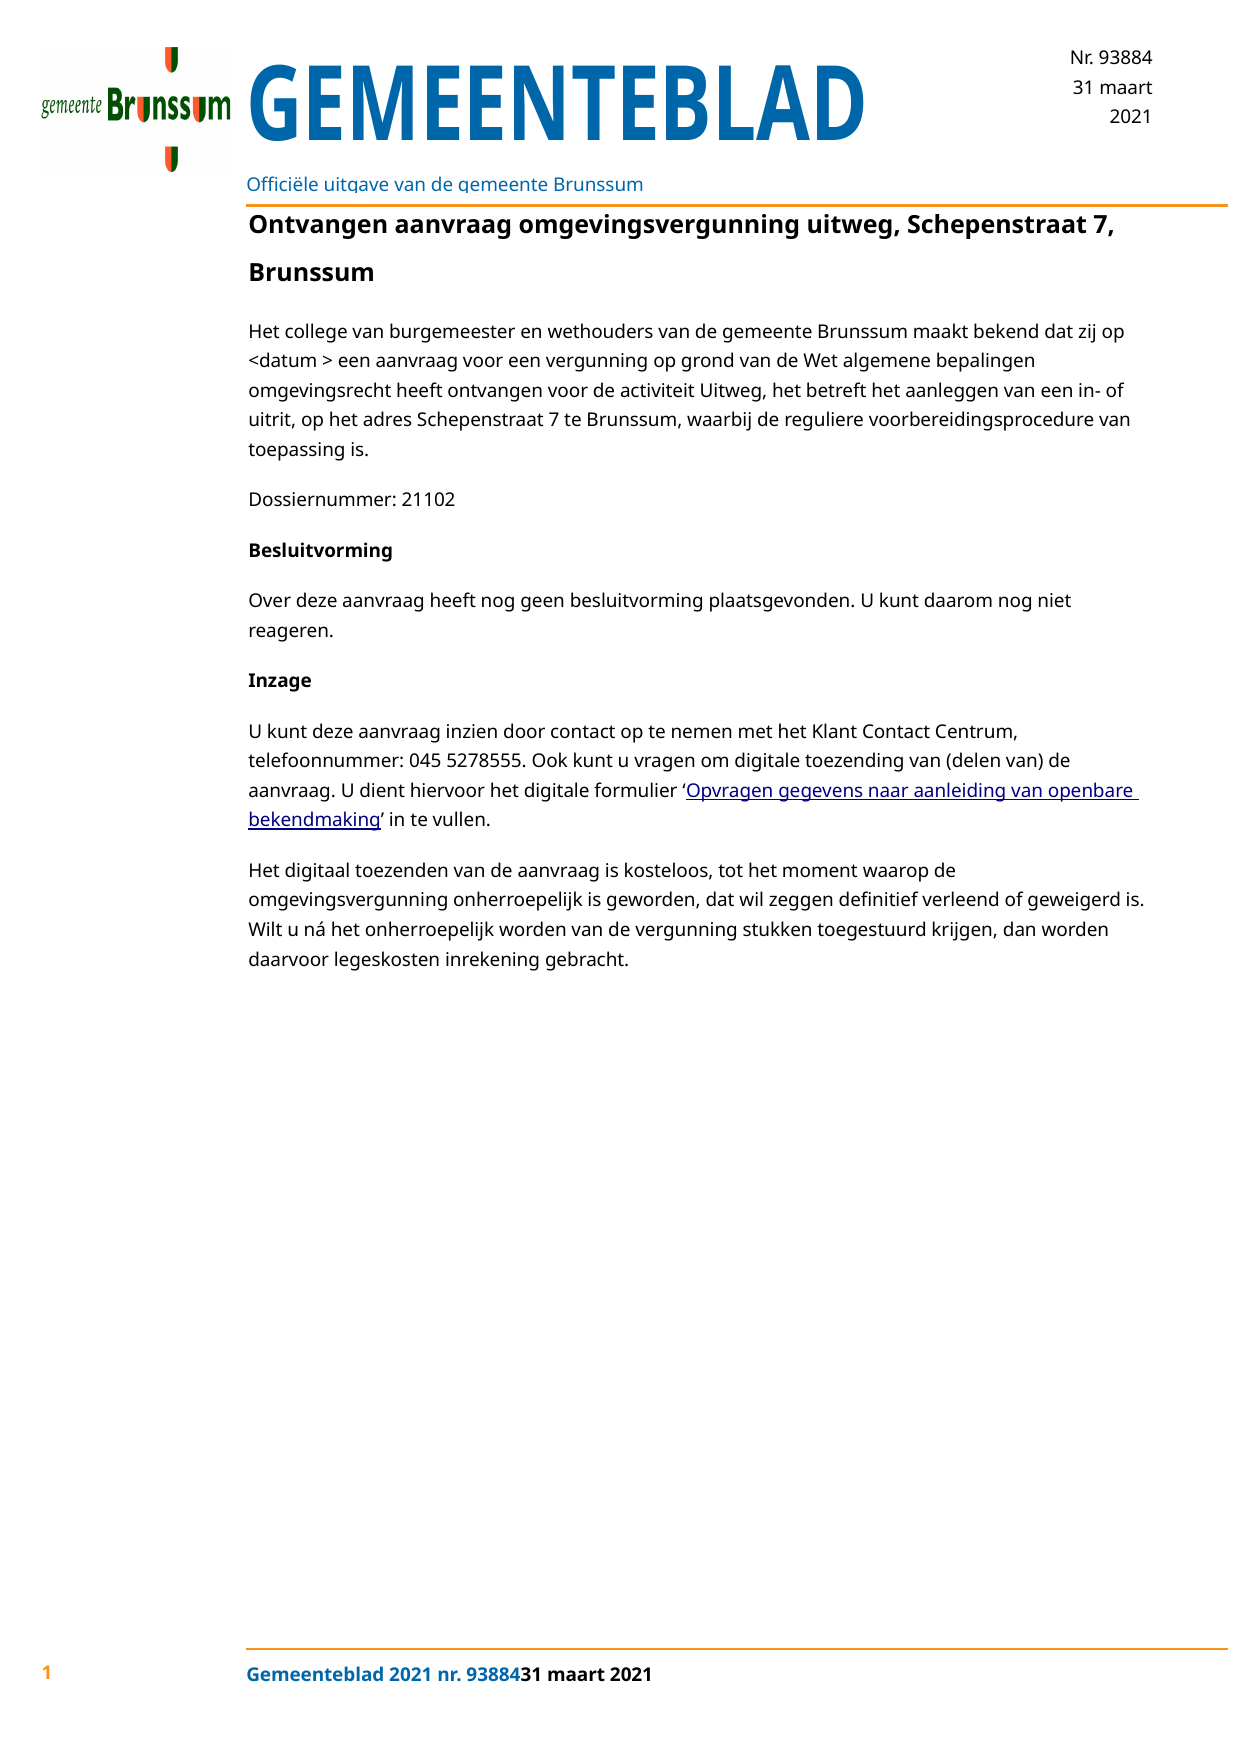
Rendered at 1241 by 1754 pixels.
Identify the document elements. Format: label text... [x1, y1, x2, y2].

text Dossiernummer: 21102 [248, 487, 1152, 512]
picture [41, 47, 231, 172]
text Het college van burgemeester en wethouders van de gemeente Brunssum maakt bekend dat zij op <datum > een aanvraag voor een vergunning op grond van de Wet algemene bepalingen omgevingsrecht heeft ontvangen voor de activiteit Uitweg, het betreft het aanleggen van een in- of uitrit, op het adres Schepenstraat 7 te Brunssum, waarbij de reguliere voorbereidingsprocedure van toepassing is. [248, 318, 1152, 462]
text Ontvangen aanvraag omgevingsvergunning uitweg, Schepenstraat 7, Brunssum [248, 207, 1152, 288]
text Inzage [248, 667, 1152, 693]
text Over deze aanvraag heeft nog geen besluitvorming plaatsgevonden. U kunt daarom nog niet reageren. [248, 587, 1152, 643]
text Besluitvorming [248, 537, 1152, 563]
text U kunt deze aanvraag inzien door contact op te nemen met het Klant Contact Centrum, telefoonnummer: 045 5278555. Ook kunt u vragen om digitale toezending van (delen van) de aanvraag. U dient hiervoor het digitale formulier ‘Opvragen gegevens naar aanleiding van openbare bekendmaking’ in te vullen. [248, 718, 1152, 832]
text Het digitaal toezenden van de aanvraag is kosteloos, tot het moment waarop de omgevingsvergunning onherroepelijk is geworden, dat wil zeggen definitief verleend of geweigerd is. Wilt u ná het onherroepelijk worden van de vergunning stukken toegestuurd krijgen, dan worden daarvoor legeskosten inrekening gebracht. [248, 857, 1152, 972]
